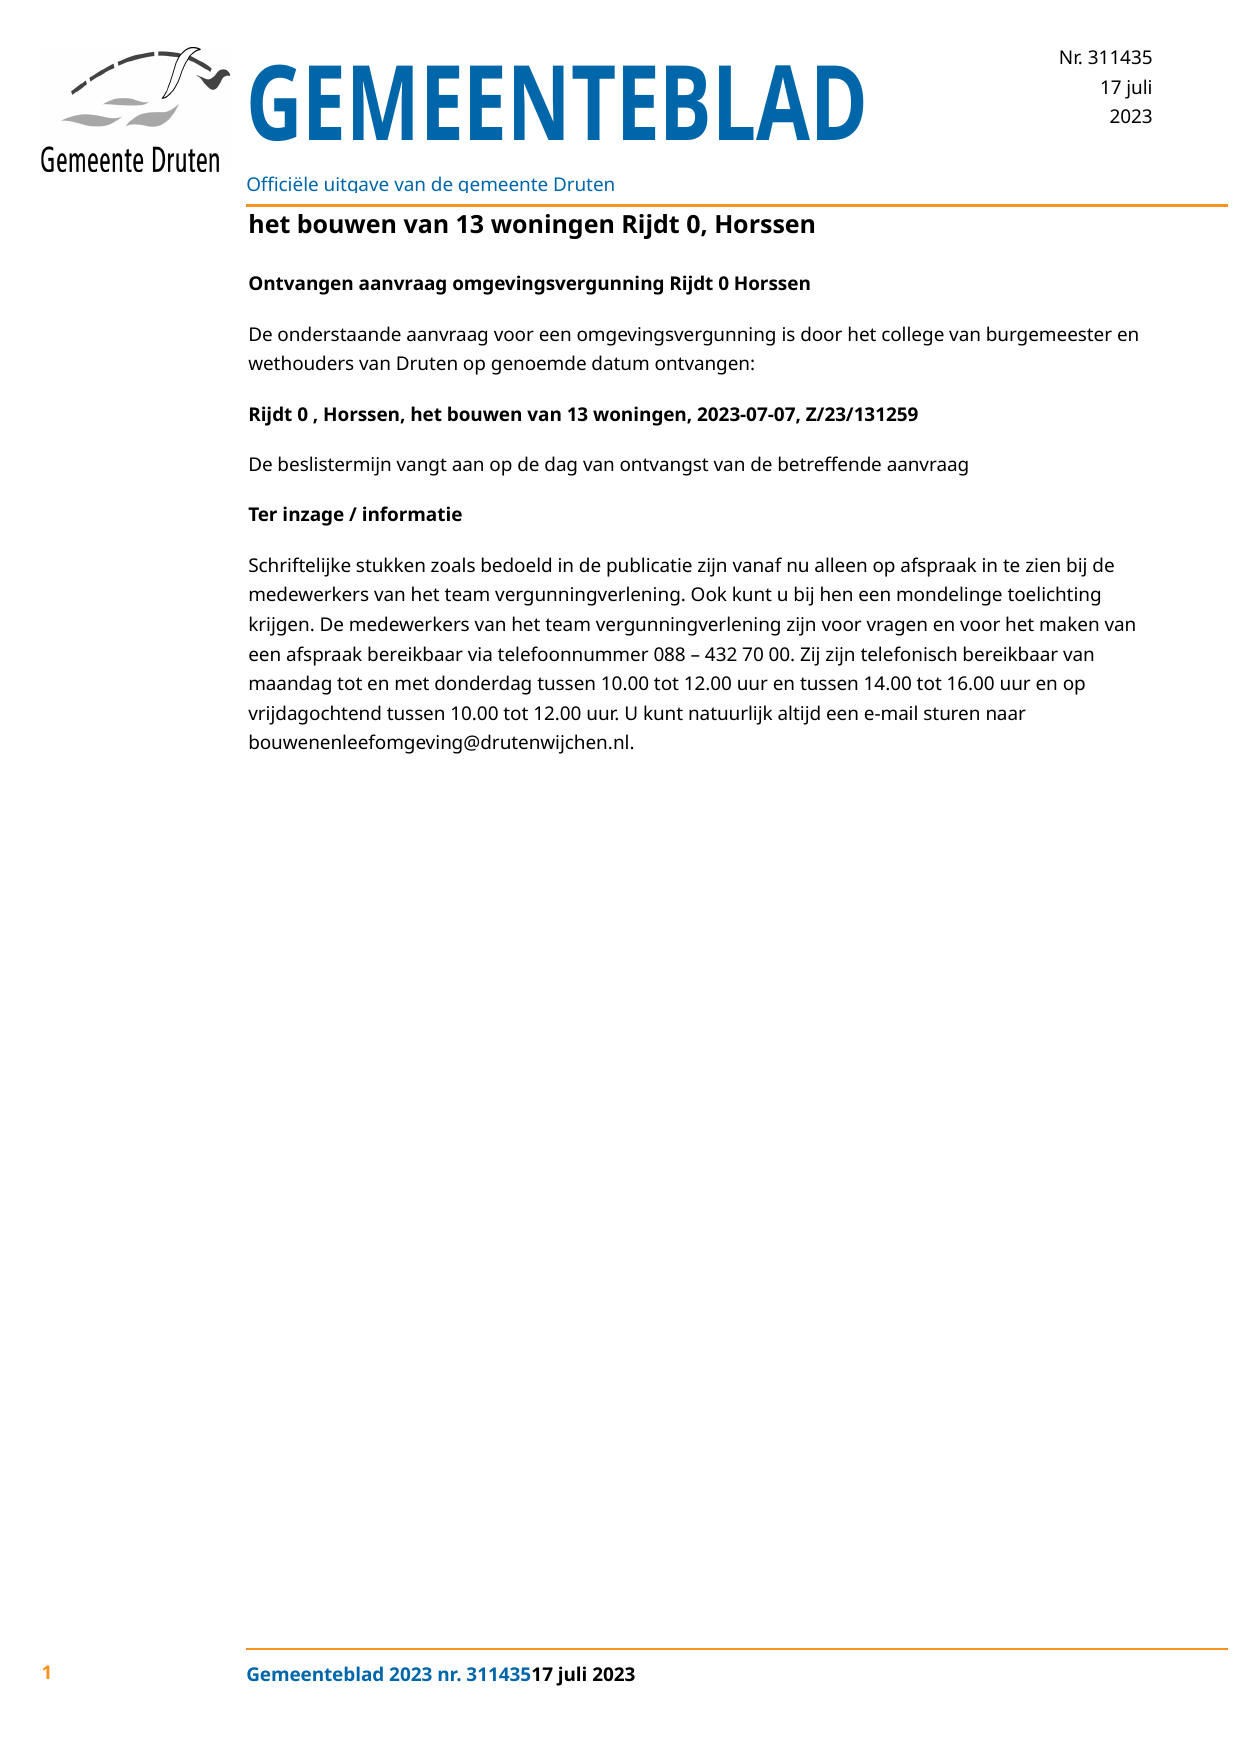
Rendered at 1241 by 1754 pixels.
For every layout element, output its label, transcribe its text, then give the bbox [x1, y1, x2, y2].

text De onderstaande aanvraag voor een omgevingsvergunning is door het college van burgemeester en wethouders van Druten op genoemde datum ontvangen: [248, 321, 1152, 376]
text het bouwen van 13 woningen Rijdt 0, Horssen [248, 207, 1152, 241]
text Ter inzage / informatie [248, 502, 1152, 527]
text Ontvangen aanvraag omgevingsvergunning Rijdt 0 Horssen [248, 270, 1152, 296]
text De beslistermijn vangt aan op de dag van ontvangst van de betreffende aanvraag [248, 451, 1152, 477]
text Schriftelijke stukken zoals bedoeld in de publicatie zijn vanaf nu alleen op afspraak in te zien bij de medewerkers van het team vergunningverlening. Ook kunt u bij hen een mondelinge toelichting krijgen. De medewerkers van het team vergunningverlening zijn voor vragen en voor het maken van een afspraak bereikbaar via telefoonnummer 088 – 432 70 00. Zij zijn telefonisch bereikbaar van maandag tot en met donderdag tussen 10.00 tot 12.00 uur en tussen 14.00 tot 16.00 uur en op vrijdagochtend tussen 10.00 tot 12.00 uur. U kunt natuurlijk altijd een e-mail sturen naar bouwenenleefomgeving@drutenwijchen.nl. [248, 552, 1152, 755]
picture [41, 47, 231, 172]
text Rijdt 0 , Horssen, het bouwen van 13 woningen, 2023-07-07, Z/23/131259 [248, 401, 1152, 426]
